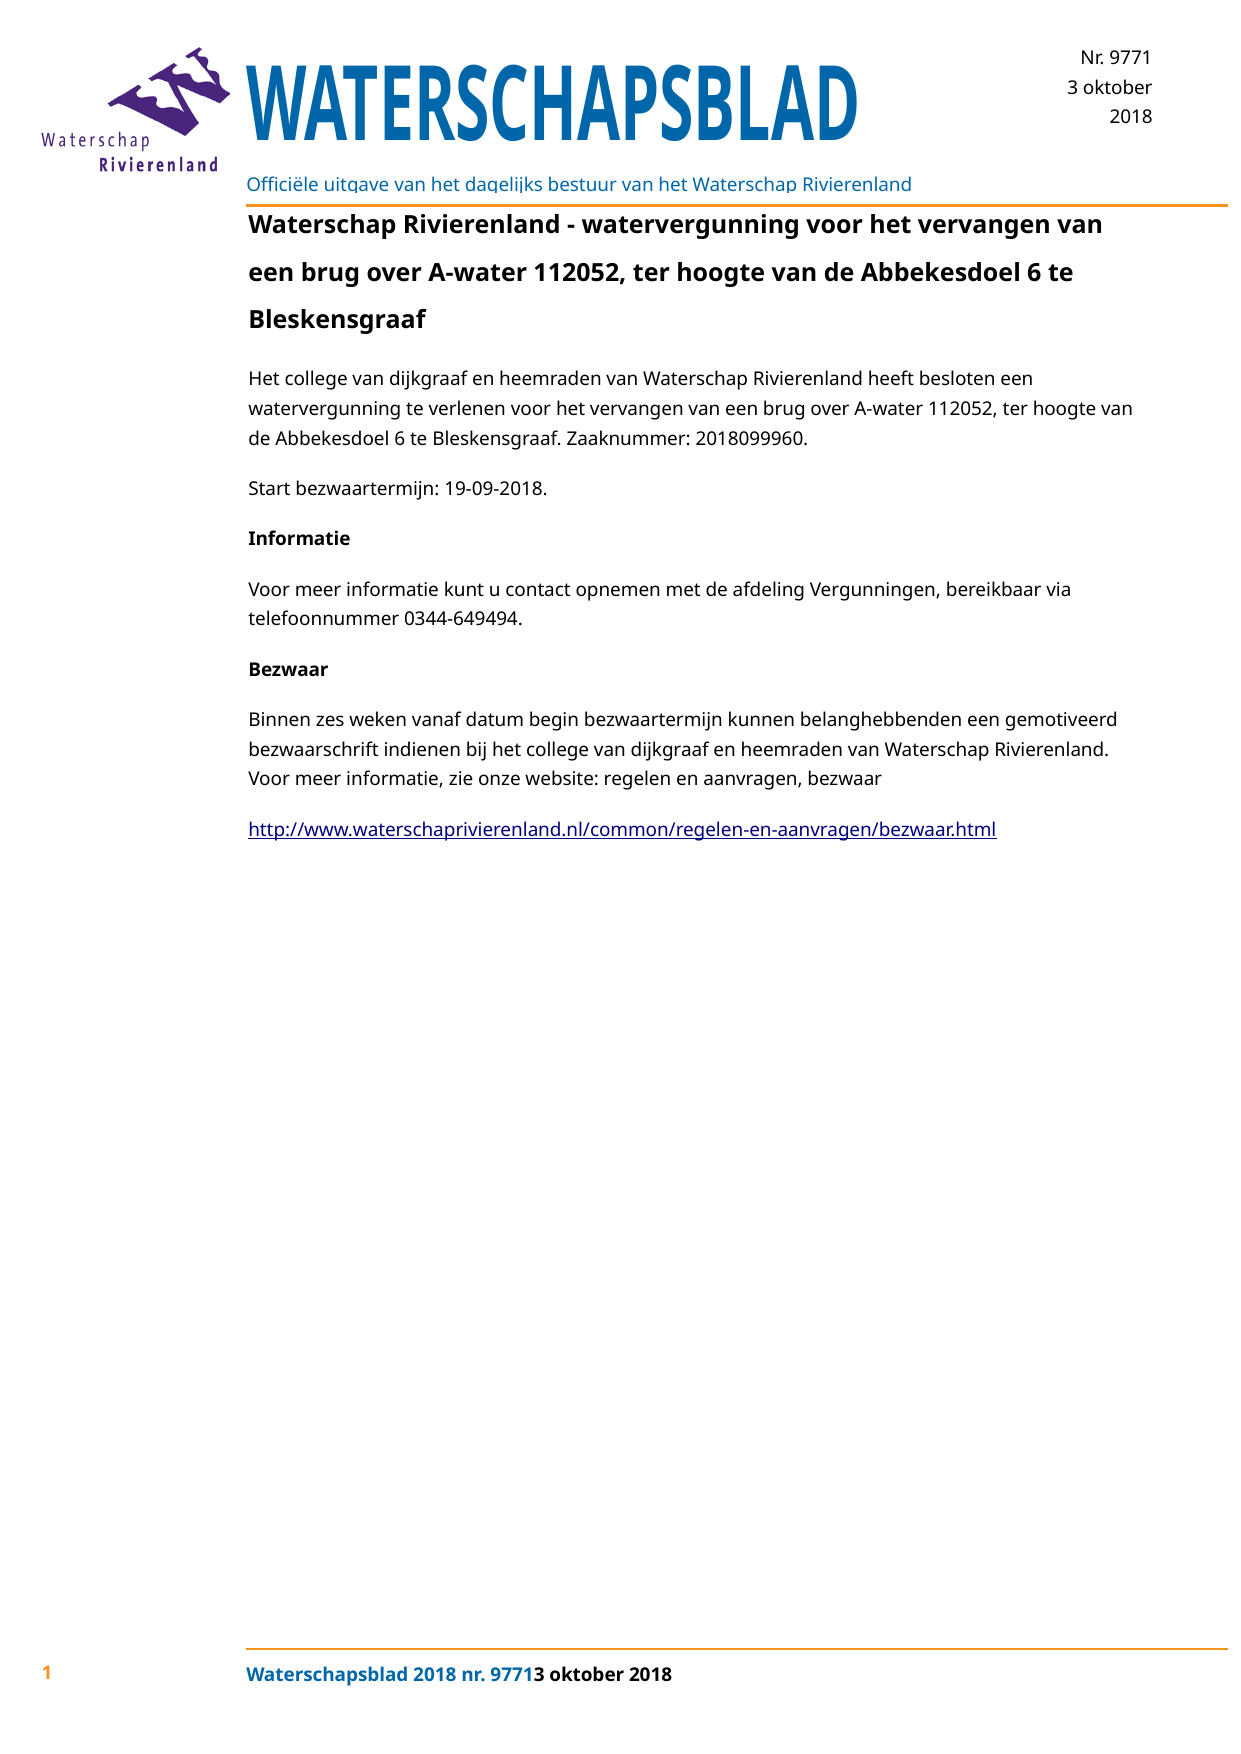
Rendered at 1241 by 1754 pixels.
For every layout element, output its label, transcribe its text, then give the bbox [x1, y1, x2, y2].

text Waterschap Rivierenland - watervergunning voor het vervangen van een brug over A-water 112052, ter hoogte van de Abbekesdoel 6 te Bleskensgraaf [248, 207, 1152, 336]
text Binnen zes weken vanaf datum begin bezwaartermijn kunnen belanghebbenden een gemotiveerd bezwaarschrift indienen bij het college van dijkgraaf en heemraden van Waterschap Rivierenland. Voor meer informatie, zie onze website: regelen en aanvragen, bezwaar [248, 706, 1152, 791]
text Informatie [248, 526, 1152, 551]
text Bezwaar [248, 656, 1152, 682]
text http://www.waterschaprivierenland.nl/common/regelen-en-aanvragen/bezwaar.html [248, 816, 1152, 842]
text Het college van dijkgraaf en heemraden van Waterschap Rivierenland heeft besloten een watervergunning te verlenen voor het vervangen van een brug over A-water 112052, ter hoogte van de Abbekesdoel 6 te Bleskensgraaf. Zaaknummer: 2018099960. [248, 366, 1152, 450]
text Voor meer informatie kunt u contact opnemen met de afdeling Vergunningen, bereikbaar via telefoonnummer 0344-649494. [248, 576, 1152, 631]
picture [41, 47, 231, 172]
text Start bezwaartermijn: 19-09-2018. [248, 475, 1152, 501]
